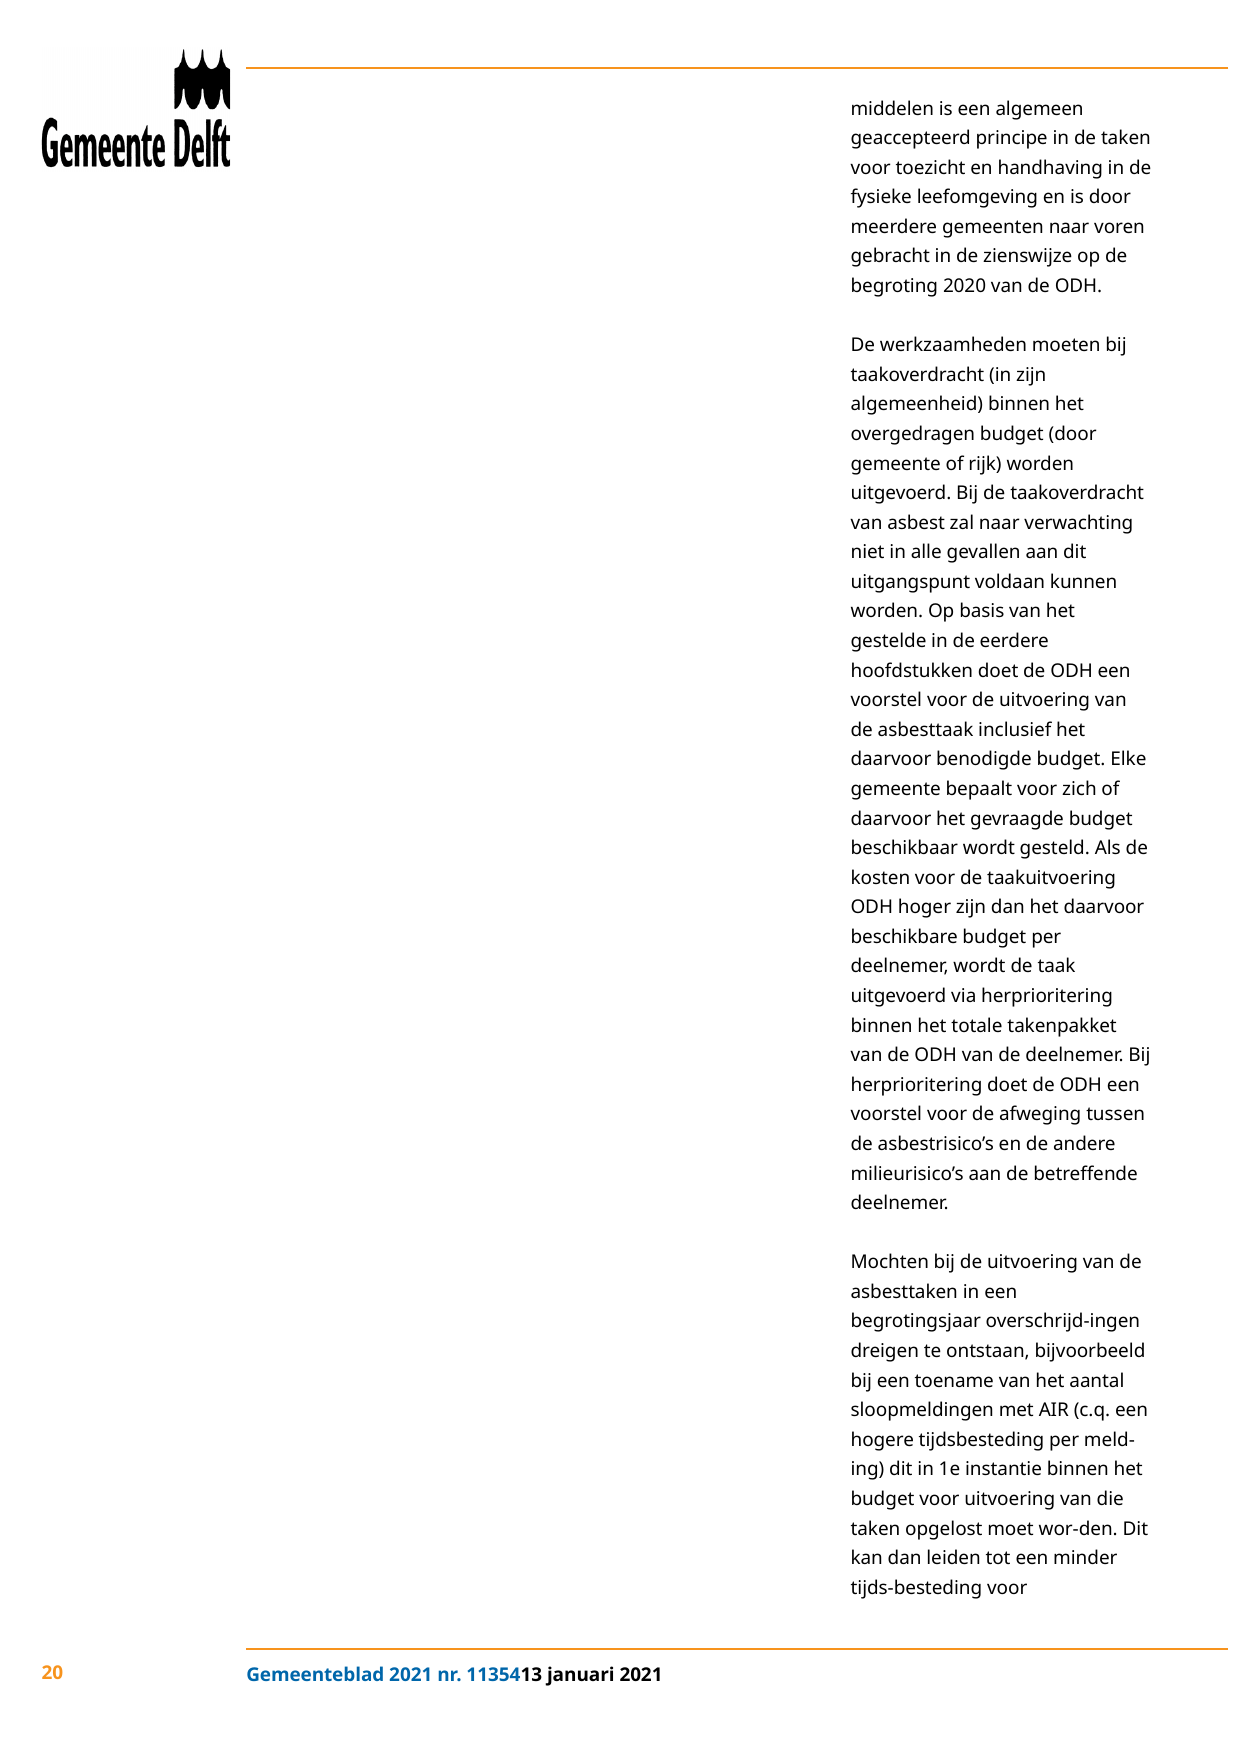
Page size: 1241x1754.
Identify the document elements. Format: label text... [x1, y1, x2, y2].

table_cell [549, 95, 850, 1600]
picture [41, 47, 231, 172]
table_cell middelen is een algemeen geaccepteerd principe in de taken voor toezicht en handhaving in de fysieke leefomgeving en is door meerdere gemeenten naar voren gebracht in de zienswijze op de begroting 2020 van de ODH. De werkzaamheden moeten bij taakoverdracht (in zijn algemeenheid) binnen het overgedragen budget (door gemeente of rijk) worden uitgevoerd. Bij de taakoverdracht van asbest zal naar verwachting niet in alle gevallen aan dit uitgangspunt voldaan kunnen worden. Op basis van het gestelde in de eerdere hoofdstukken doet de ODH een voorstel voor de uitvoering van de asbesttaak inclusief het daarvoor benodigde budget. Elke gemeente bepaalt voor zich of daarvoor het gevraagde budget beschikbaar wordt gesteld. Als de kosten voor de taakuitvoering ODH hoger zijn dan het daarvoor beschikbare budget per deelnemer, wordt de taak uitgevoerd via herprioritering binnen het totale takenpakket van de ODH van de deelnemer. Bij herprioritering doet de ODH een voorstel voor de afweging tussen de asbestrisico’s en de andere milieurisico’s aan de betreffende deelnemer. Mochten bij de uitvoering van de asbesttaken in een begrotingsjaar overschrijd-ingen dreigen te ontstaan, bijvoorbeeld bij een toename van het aantal sloopmeldingen met AIR (c.q. een hogere tijdsbesteding per meld-ing) dit in 1e instantie binnen het budget voor uitvoering van die taken opgelost moet wor-den. Dit kan dan leiden tot een minder tijds-besteding voor [850, 95, 1152, 1600]
table_cell [248, 95, 549, 1600]
